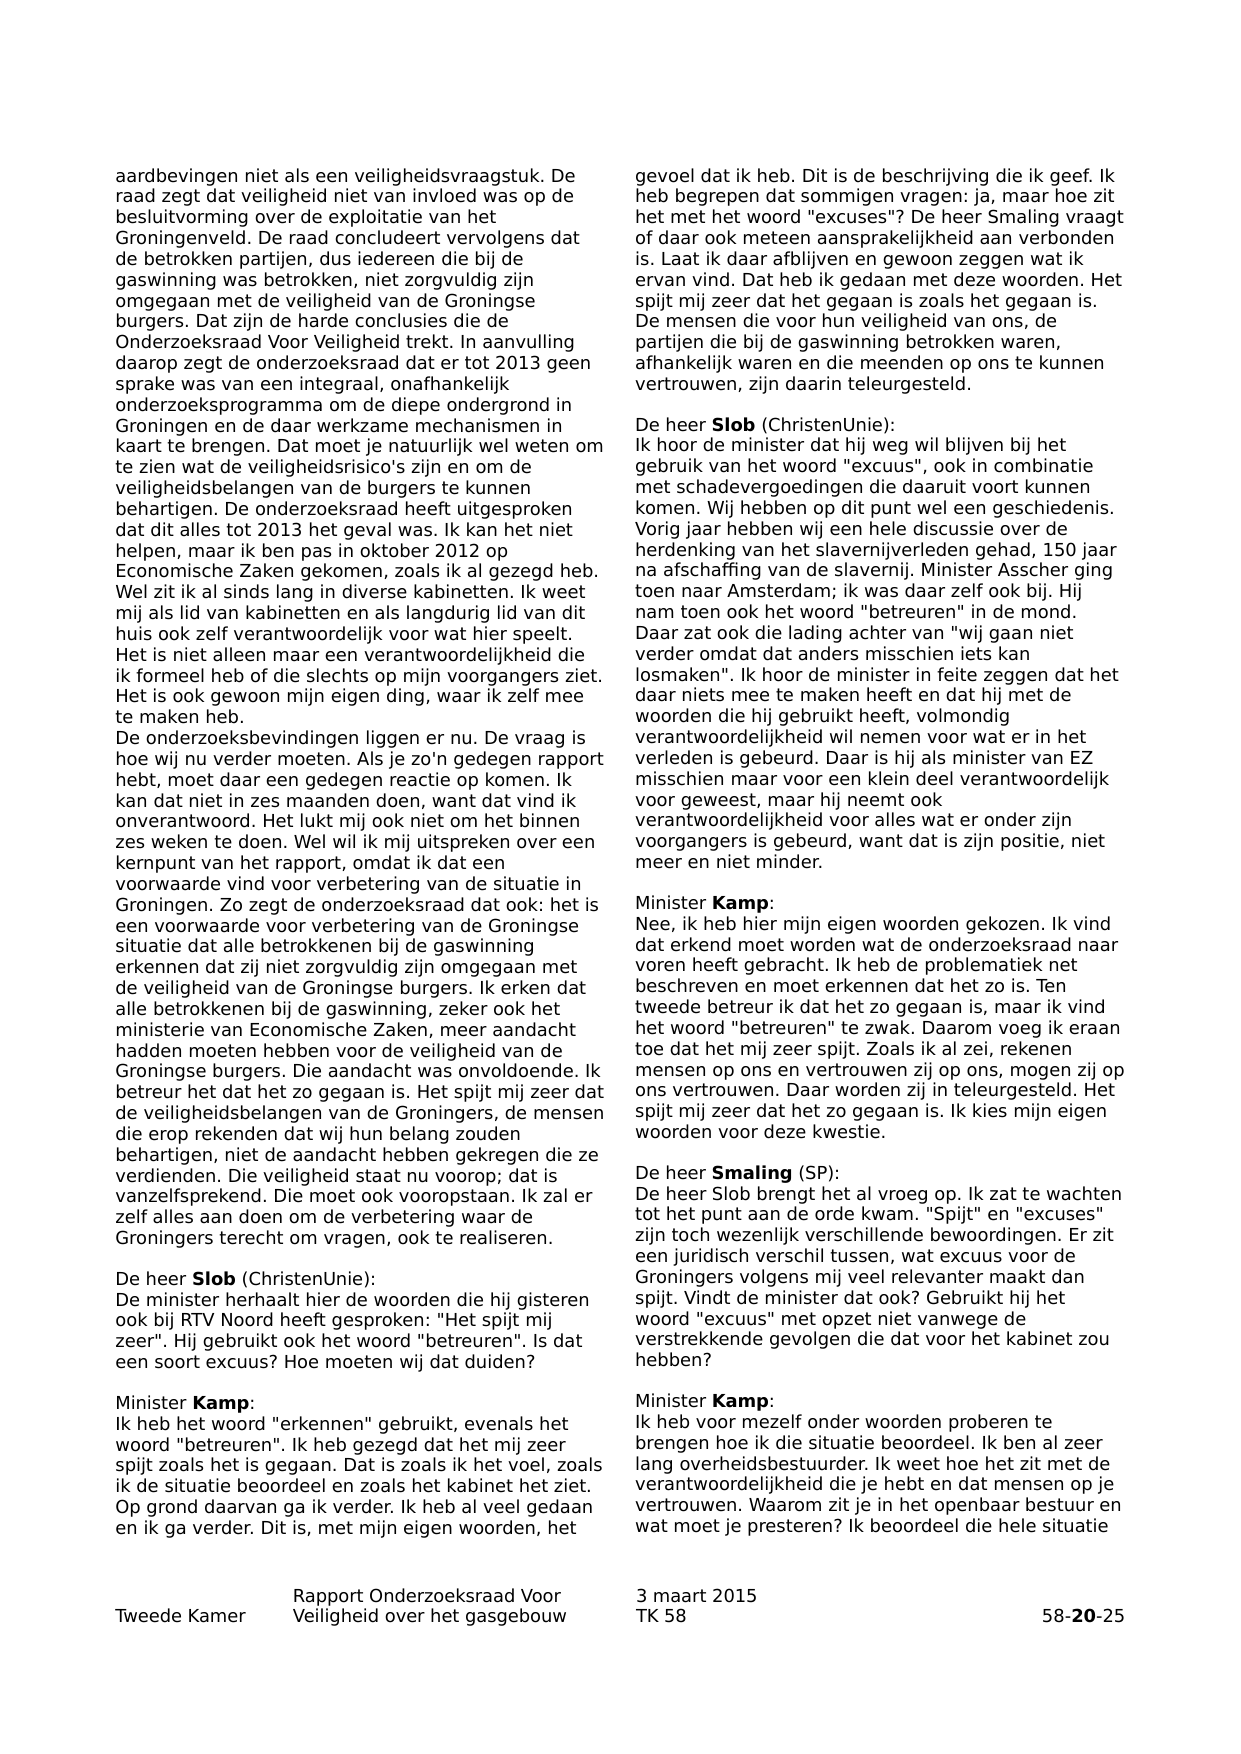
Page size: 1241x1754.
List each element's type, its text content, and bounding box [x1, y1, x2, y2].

text De minister herhaalt hier de woorden die hij gisteren ook bij RTV Noord heeft gesproken: "Het spijt mij zeer". Hij gebruikt ook het woord "betreuren". Is dat een soort excuus? Hoe moeten wij dat duiden? [115, 1289, 605, 1373]
text Minister Kamp: [635, 893, 1125, 913]
text Minister Kamp: [635, 1391, 1125, 1412]
text Minister Kamp: [115, 1393, 605, 1413]
text aardbevingen niet als een veiligheidsvraagstuk. De raad zegt dat veiligheid niet van invloed was op de besluitvorming over de exploitatie van het Groningenveld. De raad concludeert vervolgens dat de betrokken partijen, dus iedereen die bij de gaswinning was betrokken, niet zorgvuldig zijn omgegaan met de veiligheid van de Groningse burgers. Dat zijn de harde conclusies die de Onderzoeksraad Voor Veiligheid trekt. In aanvulling daarop zegt de onderzoeksraad dat er tot 2013 geen sprake was van een integraal, onafhankelijk onderzoeksprogramma om de diepe ondergrond in Groningen en de daar werkzame mechanismen in kaart te brengen. Dat moet je natuurlijk wel weten om te zien wat de veiligheidsrisico's zijn en om de veiligheidsbelangen van de burgers te kunnen behartigen. De onderzoeksraad heeft uitgesproken dat dit alles tot 2013 het geval was. Ik kan het niet helpen, maar ik ben pas in oktober 2012 op Economische Zaken gekomen, zoals ik al gezegd heb. Wel zit ik al sinds lang in diverse kabinetten. Ik weet mij als lid van kabinetten en als langdurig lid van dit huis ook zelf verantwoordelijk voor wat hier speelt. Het is niet alleen maar een verantwoordelijkheid die ik formeel heb of die slechts op mijn voorgangers ziet. Het is ook gewoon mijn eigen ding, waar ik zelf mee te maken heb. [115, 165, 605, 728]
text Ik hoor de minister dat hij weg wil blijven bij het gebruik van het woord "excuus", ook in combinatie met schadevergoedingen die daaruit voort kunnen komen. Wij hebben op dit punt wel een geschiedenis. Vorig jaar hebben wij een hele discussie over de herdenking van het slavernijverleden gehad, 150 jaar na afschaffing van de slavernij. Minister Asscher ging toen naar Amsterdam; ik was daar zelf ook bij. Hij nam toen ook het woord "betreuren" in de mond. Daar zat ook die lading achter van "wij gaan niet verder omdat dat anders misschien iets kan losmaken". Ik hoor de minister in feite zeggen dat het daar niets mee te maken heeft en dat hij met de woorden die hij gebruikt heeft, volmondig verantwoordelijkheid wil nemen voor wat er in het verleden is gebeurd. Daar is hij als minister van EZ misschien maar voor een klein deel verantwoordelijk voor geweest, maar hij neemt ook verantwoordelijkheid voor alles wat er onder zijn voorgangers is gebeurd, want dat is zijn positie, niet meer en niet minder. [635, 435, 1125, 873]
text De heer Smaling (SP): [635, 1163, 1125, 1183]
text De onderzoeksbevindingen liggen er nu. De vraag is hoe wij nu verder moeten. Als je zo'n gedegen rapport hebt, moet daar een gedegen reactie op komen. Ik kan dat niet in zes maanden doen, want dat vind ik onverantwoord. Het lukt mij ook niet om het binnen zes weken te doen. Wel wil ik mij uitspreken over een kernpunt van het rapport, omdat ik dat een voorwaarde vind voor verbetering van de situatie in Groningen. Zo zegt de onderzoeksraad dat ook: het is een voorwaarde voor verbetering van de Groningse situatie dat alle betrokkenen bij de gaswinning erkennen dat zij niet zorgvuldig zijn omgegaan met de veiligheid van de Groningse burgers. Ik erken dat alle betrokkenen bij de gaswinning, zeker ook het ministerie van Economische Zaken, meer aandacht hadden moeten hebben voor de veiligheid van de Groningse burgers. Die aandacht was onvoldoende. Ik betreur het dat het zo gegaan is. Het spijt mij zeer dat de veiligheidsbelangen van de Groningers, de mensen die erop rekenden dat wij hun belang zouden behartigen, niet de aandacht hebben gekregen die ze verdienden. Die veiligheid staat nu voorop; dat is vanzelfsprekend. Die moet ook vooropstaan. Ik zal er zelf alles aan doen om de verbetering waar de Groningers terecht om vragen, ook te realiseren. [115, 728, 605, 1249]
text gevoel dat ik heb. Dit is de beschrijving die ik geef. Ik heb begrepen dat sommigen vragen: ja, maar hoe zit het met het woord "excuses"? De heer Smaling vraagt of daar ook meteen aansprakelijkheid aan verbonden is. Laat ik daar afblijven en gewoon zeggen wat ik ervan vind. Dat heb ik gedaan met deze woorden. Het spijt mij zeer dat het gegaan is zoals het gegaan is. De mensen die voor hun veiligheid van ons, de partijen die bij de gaswinning betrokken waren, afhankelijk waren en die meenden op ons te kunnen vertrouwen, zijn daarin teleurgesteld. [635, 165, 1125, 394]
text Ik heb voor mezelf onder woorden proberen te brengen hoe ik die situatie beoordeel. Ik ben al zeer lang overheidsbestuurder. Ik weet hoe het zit met de verantwoordelijkheid die je hebt en dat mensen op je vertrouwen. Waarom zit je in het openbaar bestuur en wat moet je presteren? Ik beoordeel die hele situatie [635, 1412, 1125, 1537]
text Ik heb het woord "erkennen" gebruikt, evenals het woord "betreuren". Ik heb gezegd dat het mij zeer spijt zoals het is gegaan. Dat is zoals ik het voel, zoals ik de situatie beoordeel en zoals het kabinet het ziet. Op grond daarvan ga ik verder. Ik heb al veel gedaan en ik ga verder. Dit is, met mijn eigen woorden, het [115, 1413, 605, 1538]
text De heer Slob (ChristenUnie): [635, 414, 1125, 435]
text Nee, ik heb hier mijn eigen woorden gekozen. Ik vind dat erkend moet worden wat de onderzoeksraad naar voren heeft gebracht. Ik heb de problematiek net beschreven en moet erkennen dat het zo is. Ten tweede betreur ik dat het zo gegaan is, maar ik vind het woord "betreuren" te zwak. Daarom voeg ik eraan toe dat het mij zeer spijt. Zoals ik al zei, rekenen mensen op ons en vertrouwen zij op ons, mogen zij op ons vertrouwen. Daar worden zij in teleurgesteld. Het spijt mij zeer dat het zo gegaan is. Ik kies mijn eigen woorden voor deze kwestie. [635, 913, 1125, 1143]
text De heer Slob brengt het al vroeg op. Ik zat te wachten tot het punt aan de orde kwam. "Spijt" en "excuses" zijn toch wezenlijk verschillende bewoordingen. Er zit een juridisch verschil tussen, wat excuus voor de Groningers volgens mij veel relevanter maakt dan spijt. Vindt de minister dat ook? Gebruikt hij het woord "excuus" met opzet niet vanwege de verstrekkende gevolgen die dat voor het kabinet zou hebben? [635, 1183, 1125, 1371]
text De heer Slob (ChristenUnie): [115, 1269, 605, 1289]
